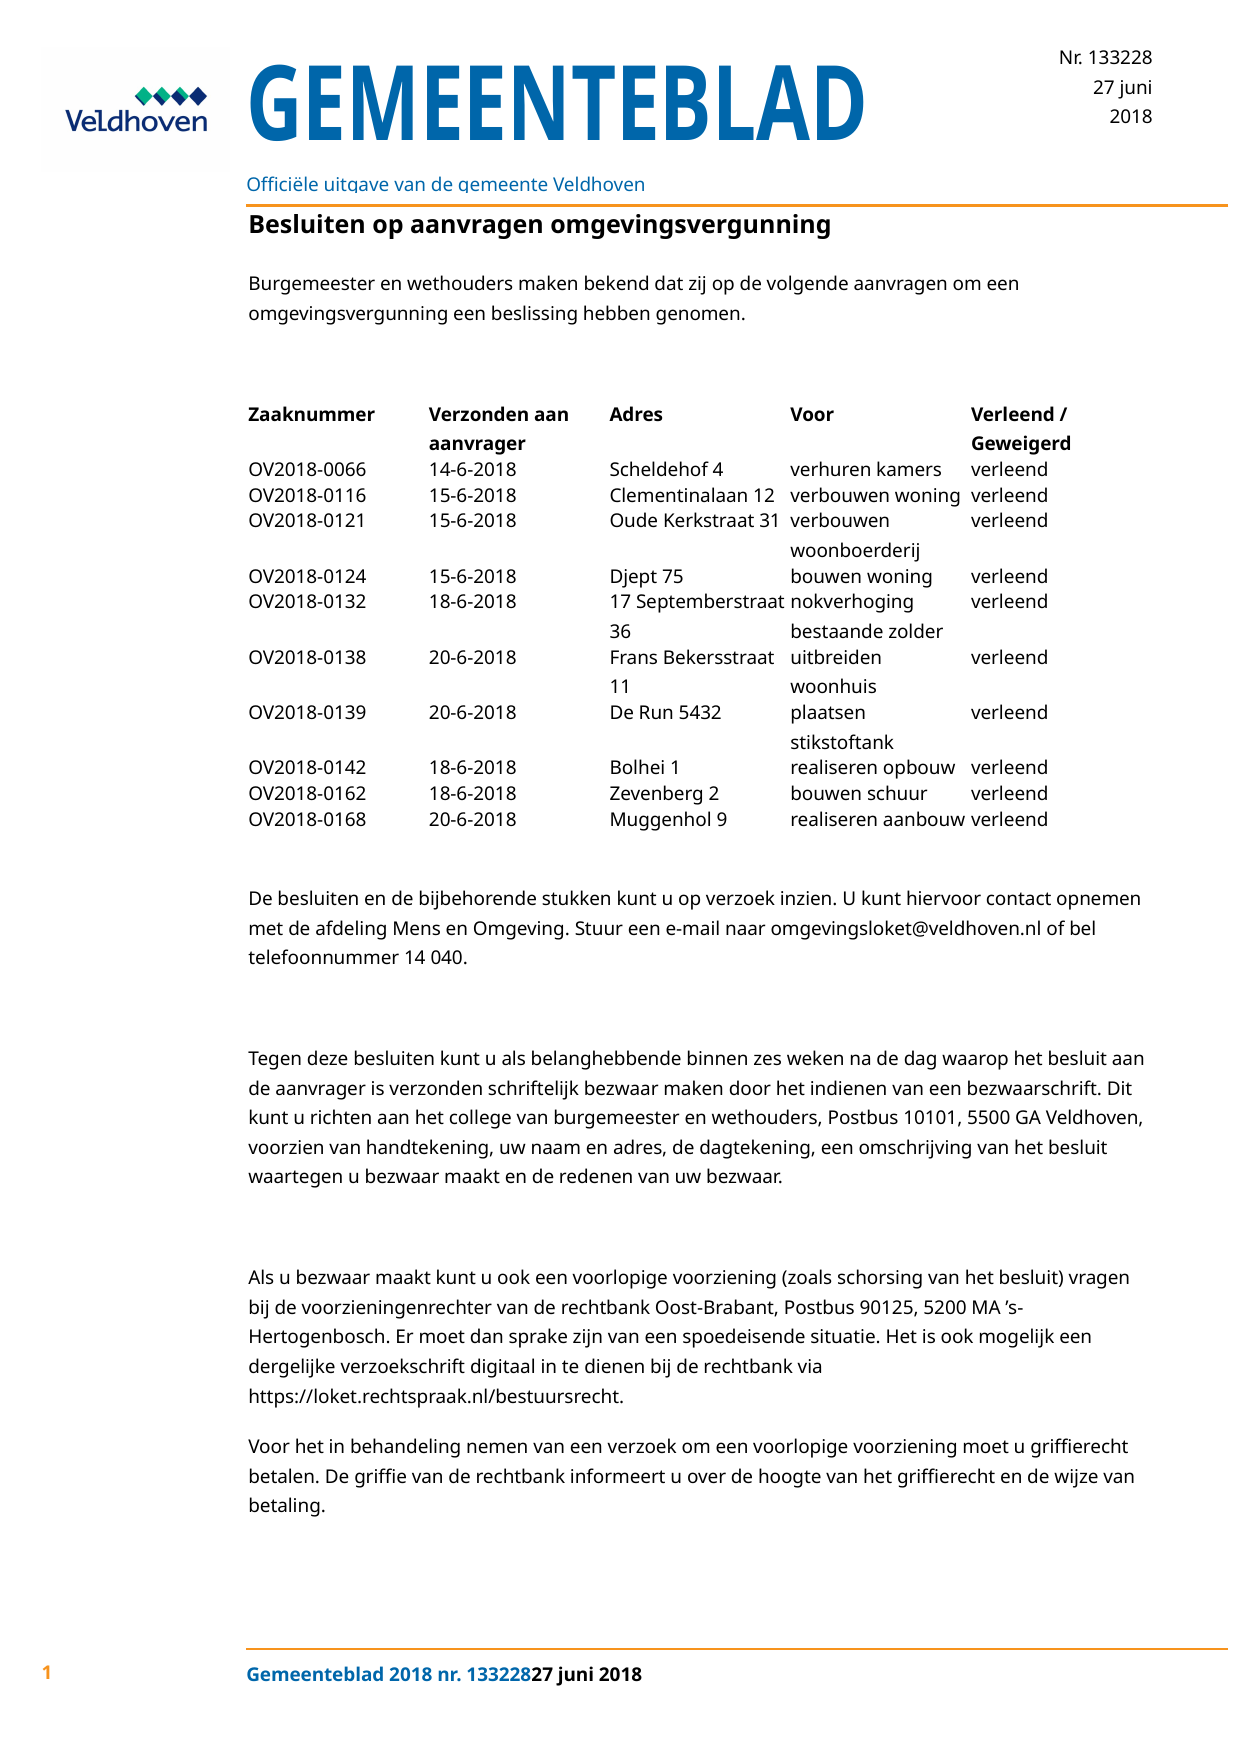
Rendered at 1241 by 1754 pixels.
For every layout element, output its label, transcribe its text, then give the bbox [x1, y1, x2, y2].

text Als u bezwaar maakt kunt u ook een voorlopige voorziening (zoals schorsing van het besluit) vragen bij de voorzieningenrechter van de rechtbank Oost-Brabant, Postbus 90125, 5200 MA ’s-Hertogenbosch. Er moet dan sprake zijn van een spoedeisende situatie. Het is ook mogelijk een dergelijke verzoekschrift digitaal in te dienen bij de rechtbank via https://loket.rechtspraak.nl/bestuursrecht. [248, 1264, 1152, 1409]
table_cell Djept 75 [609, 563, 790, 589]
table_cell OV2018-0116 [248, 482, 429, 508]
table_cell Zevenberg 2 [609, 780, 790, 806]
table_cell verhuren kamers [790, 456, 971, 482]
table_cell Scheldehof 4 [609, 456, 790, 482]
table_cell verleend [971, 508, 1152, 563]
table_cell plaatsen stikstoftank [790, 699, 971, 754]
table_cell verbouwen woning [790, 482, 971, 508]
table_cell 20-6-2018 [429, 644, 609, 699]
table_cell Bolhei 1 [609, 755, 790, 780]
table_cell OV2018-0138 [248, 644, 429, 699]
table_cell OV2018-0142 [248, 755, 429, 780]
table_cell 14-6-2018 [429, 456, 609, 482]
table_cell 18-6-2018 [429, 780, 609, 806]
text Besluiten op aanvragen omgevingsvergunning [248, 207, 1152, 241]
table_cell bouwen woning [790, 563, 971, 589]
table_cell bouwen schuur [790, 780, 971, 806]
table_cell 17 Septemberstraat 36 [609, 589, 790, 644]
picture [41, 47, 231, 172]
table_header Voor [790, 401, 971, 456]
table_cell nokverhoging bestaande zolder [790, 589, 971, 644]
table_header Verzonden aan aanvrager [429, 401, 609, 456]
text De besluiten en de bijbehorende stukken kunt u op verzoek inzien. U kunt hiervoor contact opnemen met de afdeling Mens en Omgeving. Stuur een e-mail naar omgevingsloket@veldhoven.nl of bel telefoonnummer 14 040. [248, 885, 1152, 970]
table_cell verleend [971, 644, 1152, 699]
table_cell verleend [971, 699, 1152, 754]
table_cell realiseren opbouw [790, 755, 971, 780]
text Voor het in behandeling nemen van een verzoek om een voorlopige voorziening moet u griffierecht betalen. De griffie van de rechtbank informeert u over de hoogte van het griffierecht en de wijze van betaling. [248, 1433, 1152, 1518]
table_cell De Run 5432 [609, 699, 790, 754]
table_cell verleend [971, 780, 1152, 806]
table_cell verleend [971, 482, 1152, 508]
table_cell Muggenhol 9 [609, 806, 790, 832]
table_cell verleend [971, 806, 1152, 832]
table_cell realiseren aanbouw [790, 806, 971, 832]
table_cell OV2018-0162 [248, 780, 429, 806]
table_header Verleend / Geweigerd [971, 401, 1152, 456]
table_cell OV2018-0168 [248, 806, 429, 832]
table_cell verleend [971, 456, 1152, 482]
table_cell 15-6-2018 [429, 508, 609, 563]
table_cell OV2018-0132 [248, 589, 429, 644]
table_cell 15-6-2018 [429, 482, 609, 508]
table_cell 20-6-2018 [429, 699, 609, 754]
table_cell 20-6-2018 [429, 806, 609, 832]
table_cell verleend [971, 563, 1152, 589]
table_cell 15-6-2018 [429, 563, 609, 589]
table_cell Frans Bekersstraat 11 [609, 644, 790, 699]
table_cell 18-6-2018 [429, 589, 609, 644]
text Tegen deze besluiten kunt u als belanghebbende binnen zes weken na de dag waarop het besluit aan de aanvrager is verzonden schriftelijk bezwaar maken door het indienen van een bezwaarschrift. Dit kunt u richten aan het college van burgemeester en wethouders, Postbus 10101, 5500 GA Veldhoven, voorzien van handtekening, uw naam en adres, de dagtekening, een omschrijving van het besluit waartegen u bezwaar maakt en de redenen van uw bezwaar. [248, 1045, 1152, 1189]
table_cell OV2018-0121 [248, 508, 429, 563]
table_cell Oude Kerkstraat 31 [609, 508, 790, 563]
table_cell verbouwen woonboerderij [790, 508, 971, 563]
table_cell Clementinalaan 12 [609, 482, 790, 508]
table_cell OV2018-0139 [248, 699, 429, 754]
table_cell 18-6-2018 [429, 755, 609, 780]
table_cell uitbreiden woonhuis [790, 644, 971, 699]
table_cell verleend [971, 589, 1152, 644]
table_header Zaaknummer [248, 401, 429, 456]
table_header Adres [609, 401, 790, 456]
table_cell verleend [971, 755, 1152, 780]
table_cell OV2018-0124 [248, 563, 429, 589]
text Burgemeester en wethouders maken bekend dat zij op de volgende aanvragen om een omgevingsvergunning een beslissing hebben genomen. [248, 270, 1152, 326]
table_cell OV2018-0066 [248, 456, 429, 482]
